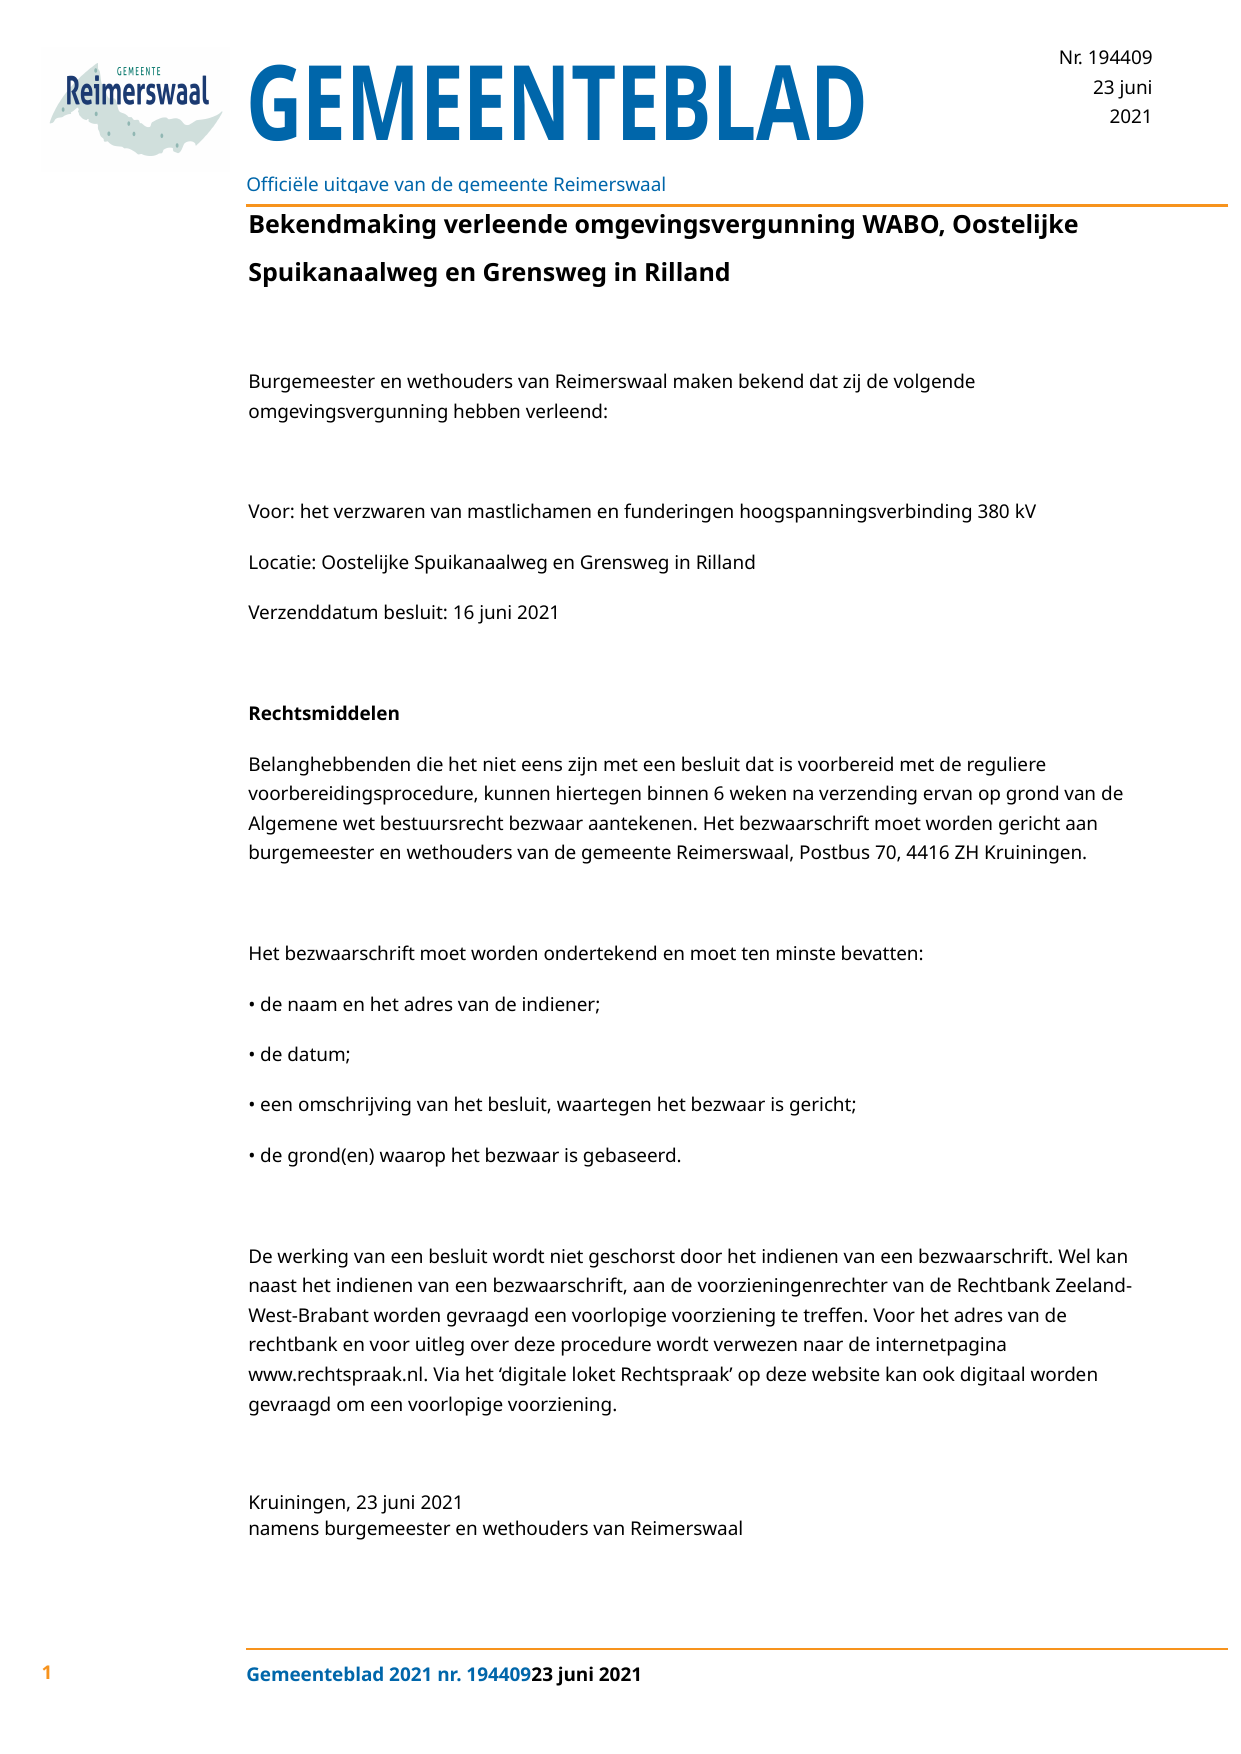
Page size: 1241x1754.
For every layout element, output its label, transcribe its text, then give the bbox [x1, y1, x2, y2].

text Bekendmaking verleende omgevingsvergunning WABO, Oostelijke Spuikanaalweg en Grensweg in Rilland [248, 207, 1152, 288]
text Belanghebbenden die het niet eens zijn met een besluit dat is voorbereid met de reguliere voorbereidingsprocedure, kunnen hiertegen binnen 6 weken na verzending ervan op grond van de Algemene wet bestuursrecht bezwaar aantekenen. Het bezwaarschrift moet worden gericht aan burgemeester en wethouders van de gemeente Reimerswaal, Postbus 70, 4416 ZH Kruiningen. [248, 751, 1152, 865]
text • de grond(en) waarop het bezwaar is gebaseerd. [248, 1142, 1152, 1168]
text Verzenddatum besluit: 16 juni 2021 [248, 599, 1152, 625]
text • een omschrijving van het besluit, waartegen het bezwaar is gericht; [248, 1092, 1152, 1117]
text namens burgemeester en wethouders van Reimerswaal [248, 1515, 1152, 1541]
text Burgemeester en wethouders van Reimerswaal maken bekend dat zij de volgende omgevingsvergunning hebben verleend: [248, 368, 1152, 424]
text Locatie: Oostelijke Spuikanaalweg en Grensweg in Rilland [248, 549, 1152, 575]
text Rechtsmiddelen [248, 700, 1152, 726]
text Het bezwaarschrift moet worden ondertekend en moet ten minste bevatten: [248, 940, 1152, 966]
text • de naam en het adres van de indiener; [248, 991, 1152, 1017]
text De werking van een besluit wordt niet geschorst door het indienen van een bezwaarschrift. Wel kan naast het indienen van een bezwaarschrift, aan de voorzieningenrechter van de Rechtbank Zeeland-West-Brabant worden gevraagd een voorlopige voorziening te treffen. Voor het adres van de rechtbank en voor uitleg over deze procedure wordt verwezen naar de internetpagina www.rechtspraak.nl. Via het ‘digitale loket Rechtspraak’ op deze website kan ook digitaal worden gevraagd om een voorlopige voorziening. [248, 1243, 1152, 1417]
text Voor: het verzwaren van mastlichamen en funderingen hoogspanningsverbinding 380 kV [248, 499, 1152, 524]
text Kruiningen, 23 juni 2021 [248, 1489, 1152, 1515]
text • de datum; [248, 1041, 1152, 1067]
picture [41, 47, 231, 172]
